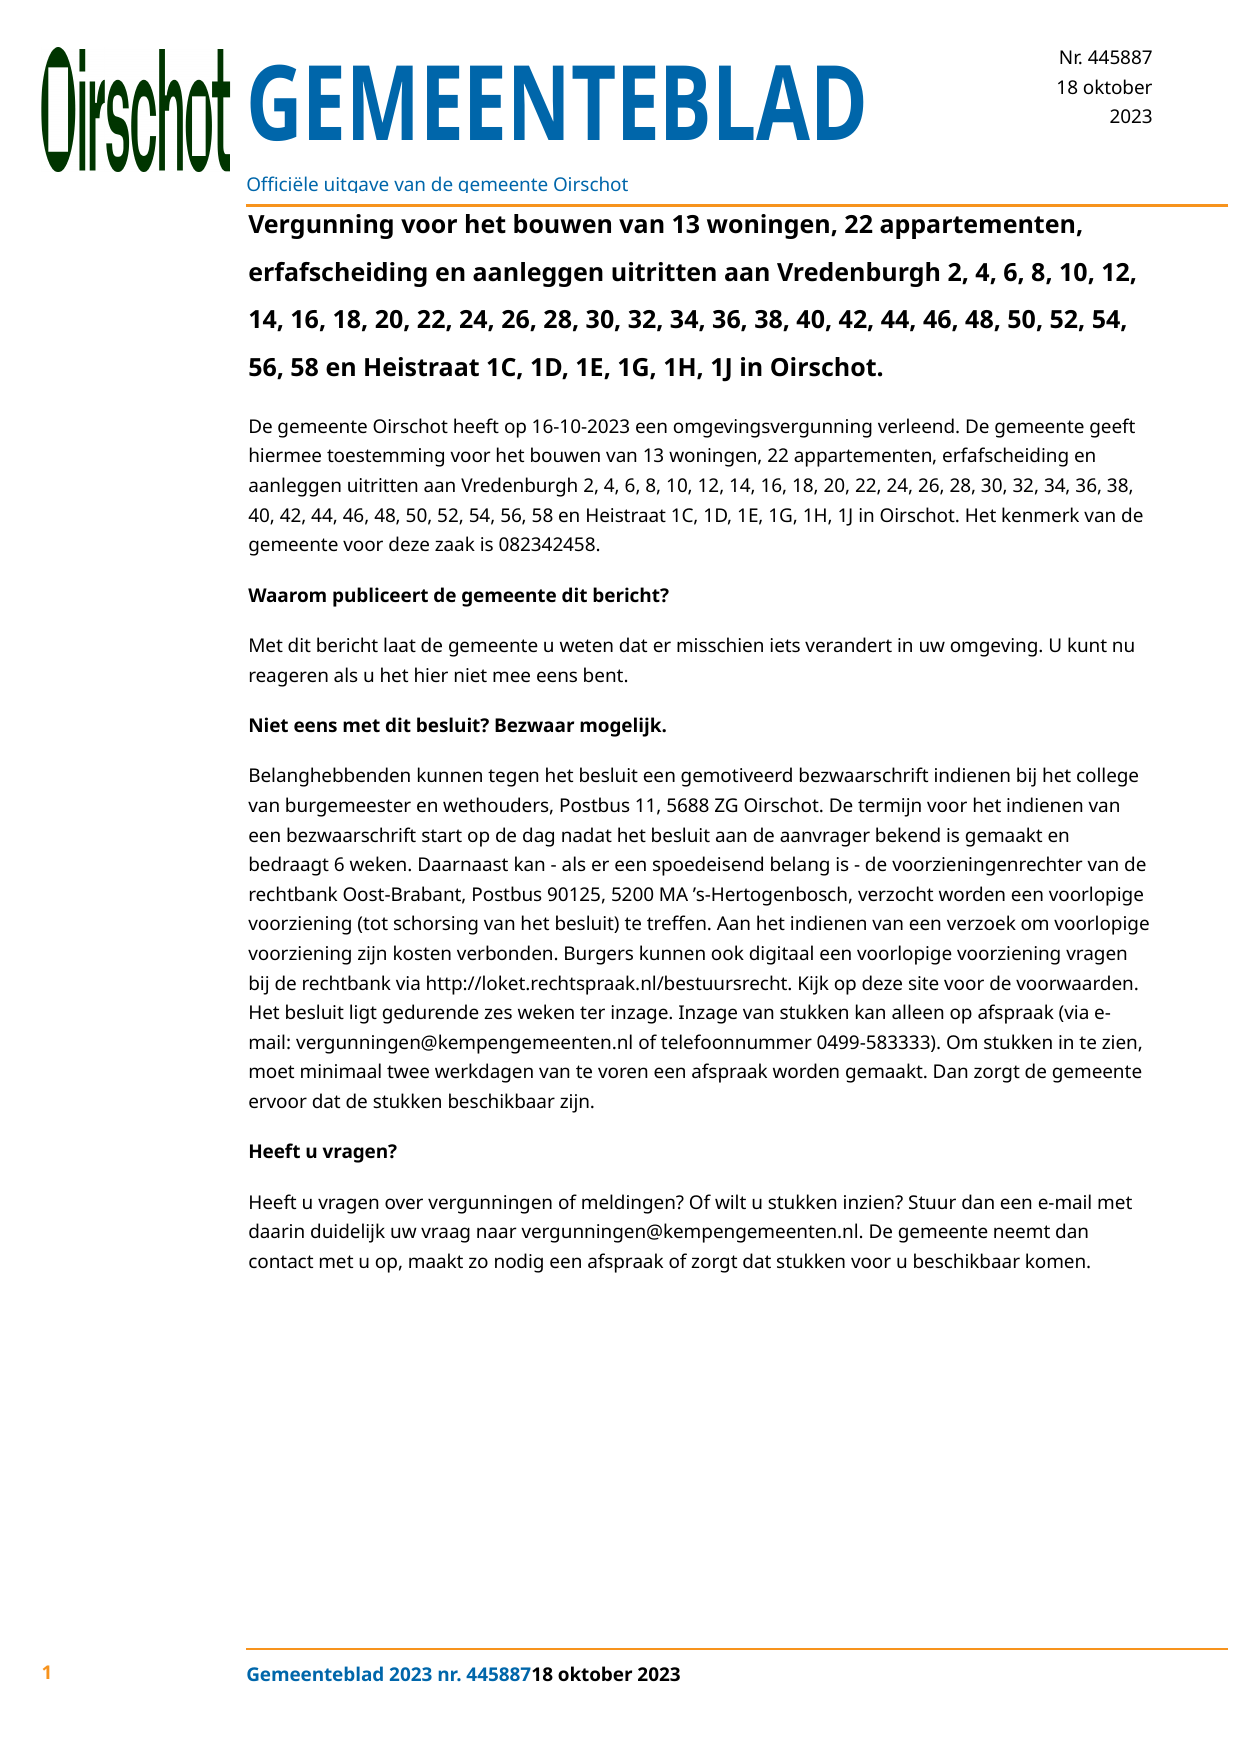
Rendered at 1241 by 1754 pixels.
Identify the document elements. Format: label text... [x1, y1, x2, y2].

text Heeft u vragen? [248, 1138, 1152, 1164]
text Met dit bericht laat de gemeente u weten dat er misschien iets verandert in uw omgeving. U kunt nu reageren als u het hier niet mee eens bent. [248, 632, 1152, 688]
text Vergunning voor het bouwen van 13 woningen, 22 appartementen, erfafscheiding en aanleggen uitritten aan Vredenburgh 2, 4, 6, 8, 10, 12, 14, 16, 18, 20, 22, 24, 26, 28, 30, 32, 34, 36, 38, 40, 42, 44, 46, 48, 50, 52, 54, 56, 58 en Heistraat 1C, 1D, 1E, 1G, 1H, 1J in Oirschot. [248, 207, 1152, 384]
text Waarom publiceert de gemeente dit bericht? [248, 582, 1152, 608]
text Niet eens met dit besluit? Bezwaar mogelijk. [248, 712, 1152, 738]
text Heeft u vragen over vergunningen of meldingen? Of wilt u stukken inzien? Stuur dan een e-mail met daarin duidelijk uw vraag naar vergunningen@kempengemeenten.nl. De gemeente neemt dan contact met u op, maakt zo nodig een afspraak of zorgt dat stukken voor u beschikbaar komen. [248, 1189, 1152, 1274]
picture [41, 47, 231, 172]
text Belanghebbenden kunnen tegen het besluit een gemotiveerd bezwaarschrift indienen bij het college van burgemeester en wethouders, Postbus 11, 5688 ZG Oirschot. De termijn voor het indienen van een bezwaarschrift start op de dag nadat het besluit aan de aanvrager bekend is gemaakt en bedraagt 6 weken. Daarnaast kan - als er een spoedeisend belang is - de voorzieningenrechter van de rechtbank Oost-Brabant, Postbus 90125, 5200 MA ’s-Hertogenbosch, verzocht worden een voorlopige voorziening (tot schorsing van het besluit) te treffen. Aan het indienen van een verzoek om voorlopige voorziening zijn kosten verbonden. Burgers kunnen ook digitaal een voorlopige voorziening vragen bij de rechtbank via http://loket.rechtspraak.nl/bestuursrecht. Kijk op deze site voor de voorwaarden. Het besluit ligt gedurende zes weken ter inzage. Inzage van stukken kan alleen op afspraak (via e-mail: vergunningen@kempengemeenten.nl of telefoonnummer 0499-583333). Om stukken in te zien, moet minimaal twee werkdagen van te voren een afspraak worden gemaakt. Dan zorgt de gemeente ervoor dat de stukken beschikbaar zijn. [248, 763, 1152, 1114]
text De gemeente Oirschot heeft op 16-10-2023 een omgevingsvergunning verleend. De gemeente geeft hiermee toestemming voor het bouwen van 13 woningen, 22 appartementen, erfafscheiding en aanleggen uitritten aan Vredenburgh 2, 4, 6, 8, 10, 12, 14, 16, 18, 20, 22, 24, 26, 28, 30, 32, 34, 36, 38, 40, 42, 44, 46, 48, 50, 52, 54, 56, 58 en Heistraat 1C, 1D, 1E, 1G, 1H, 1J in Oirschot. Het kenmerk van de gemeente voor deze zaak is 082342458. [248, 413, 1152, 557]
